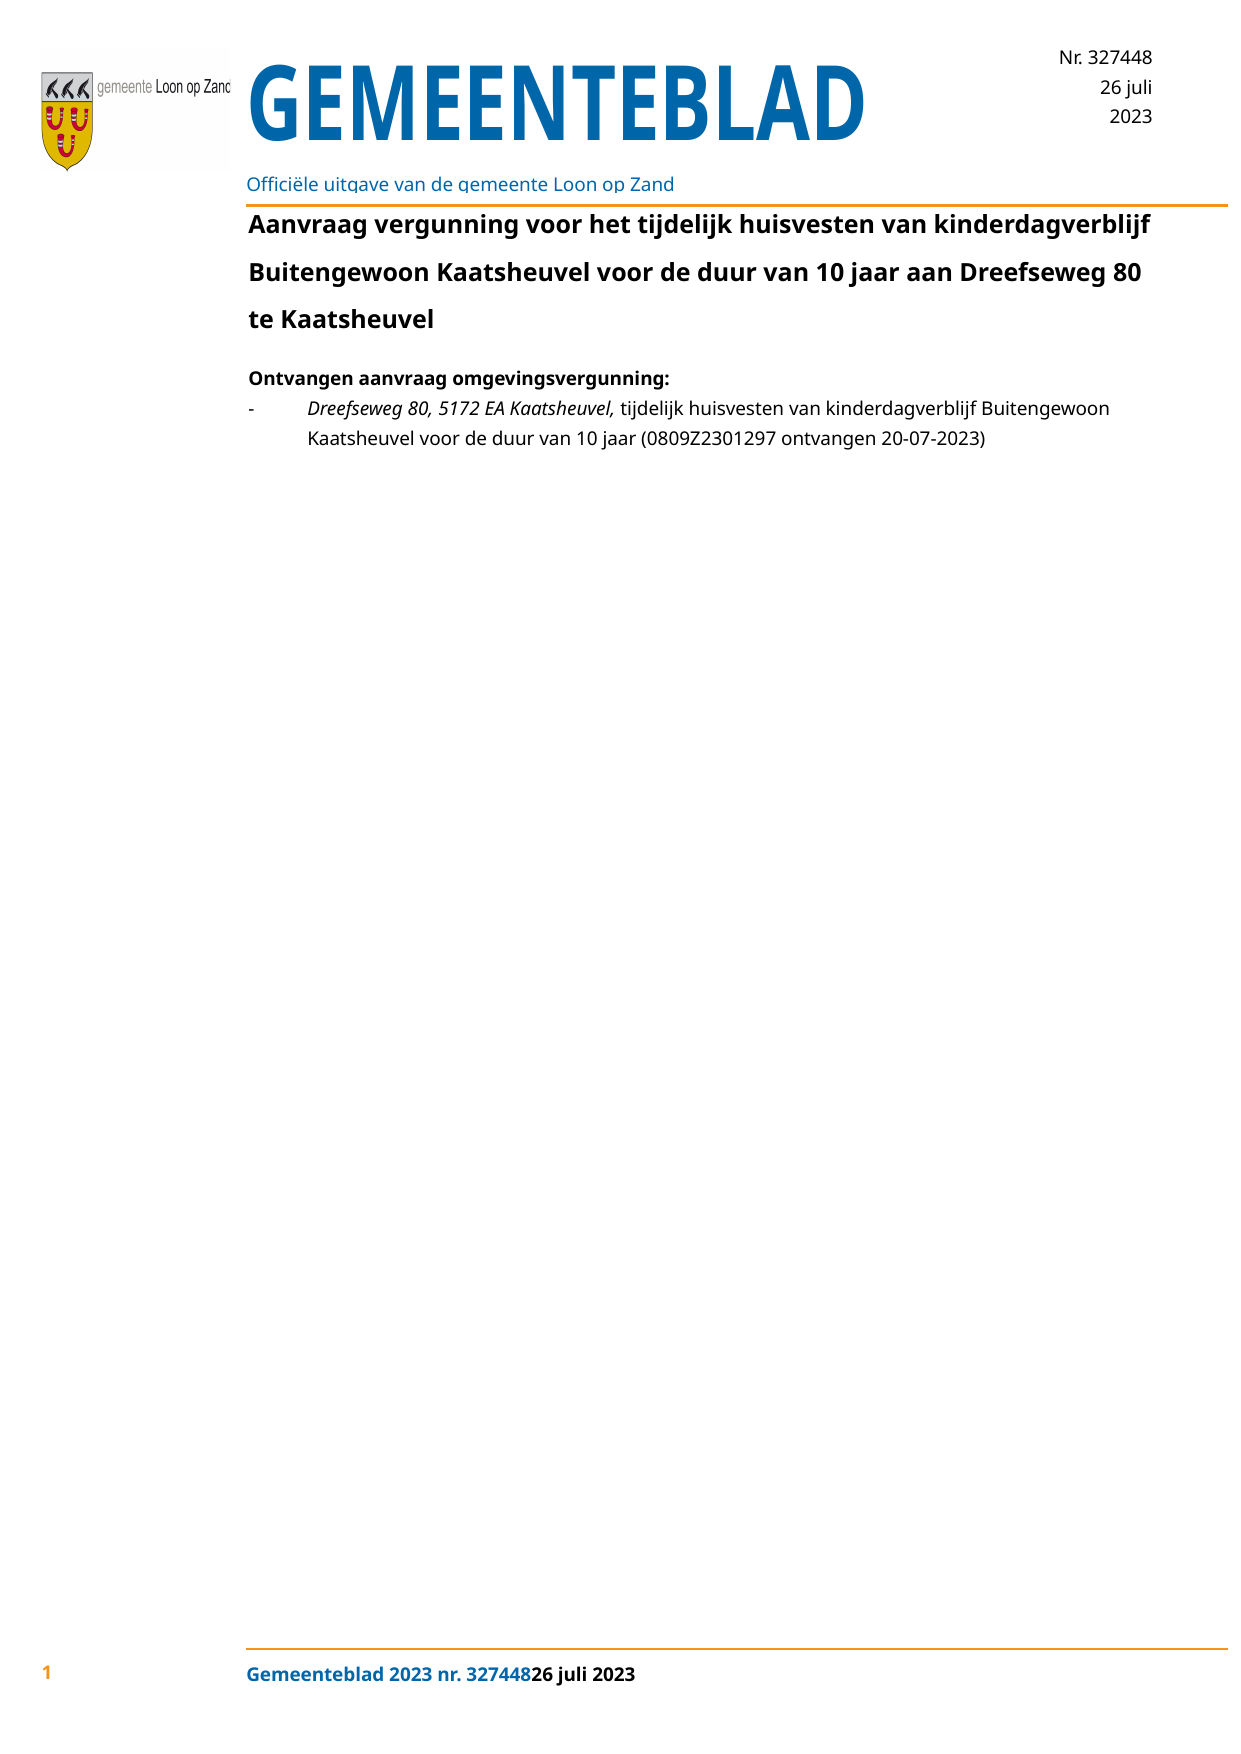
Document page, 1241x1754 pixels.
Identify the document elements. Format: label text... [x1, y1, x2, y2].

list Dreefseweg 80, 5172 EA Kaatsheuvel, tijdelijk huisvesten van kinderdagverblijf Buitengewoon Kaatsheuvel voor de duur van 10 jaar (0809Z2301297 ontvangen 20-07-2023) [248, 395, 1152, 450]
picture [41, 47, 231, 172]
text Aanvraag vergunning voor het tijdelijk huisvesten van kinderdagverblijf Buitengewoon Kaatsheuvel voor de duur van 10 jaar aan Dreefseweg 80 te Kaatsheuvel [248, 207, 1152, 336]
text Ontvangen aanvraag omgevingsvergunning: [248, 366, 1152, 391]
